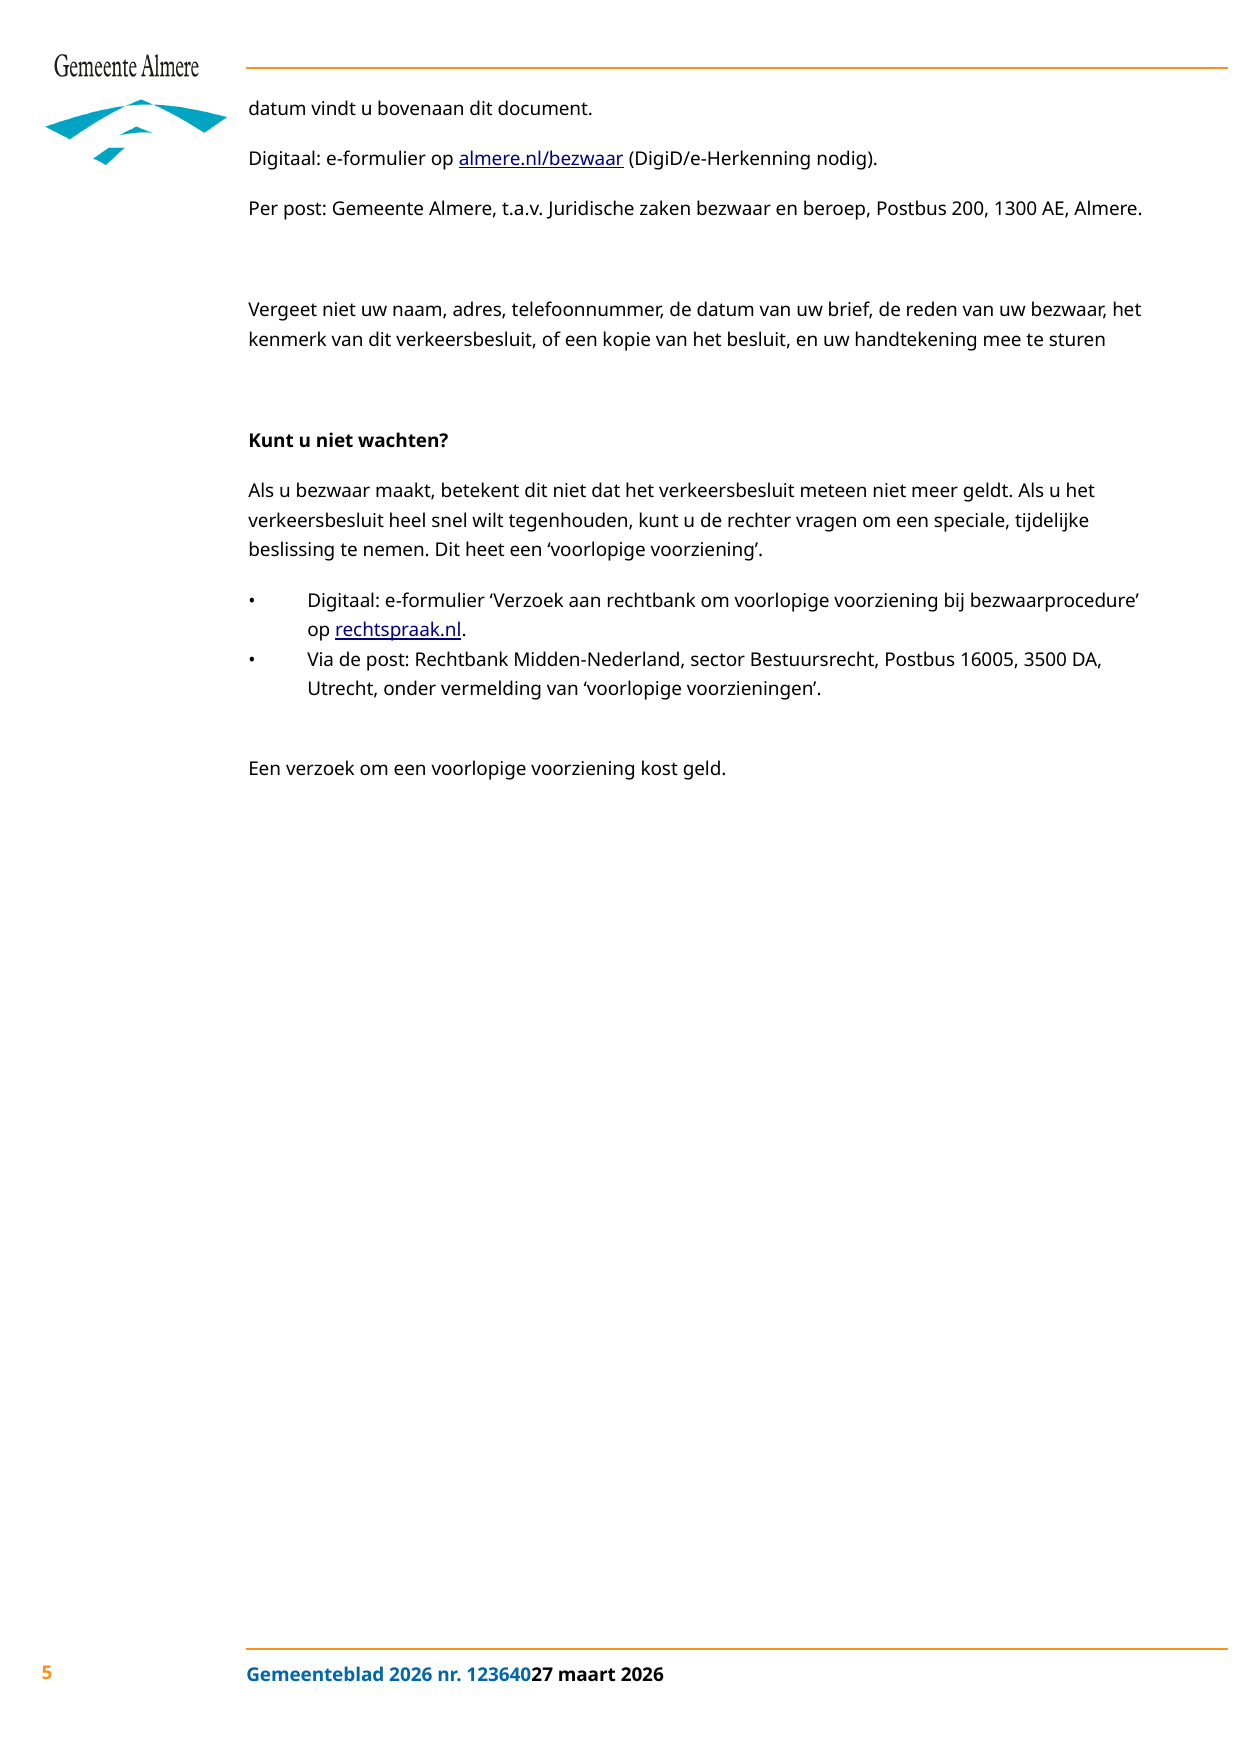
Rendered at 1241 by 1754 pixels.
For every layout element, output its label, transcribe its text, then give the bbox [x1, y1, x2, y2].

text Een verzoek om een voorlopige voorziening kost geld. [248, 756, 1152, 781]
list Via de post: Rechtbank Midden-Nederland, sector Bestuursrecht, Postbus 16005, 3500 DA, Utrecht, onder vermelding van ‘voorlopige voorzieningen’. [248, 646, 1152, 701]
text Als u bezwaar maakt, betekent dit niet dat het verkeersbesluit meteen niet meer geldt. Als u het verkeersbesluit heel snel wilt tegenhouden, kunt u de rechter vragen om een speciale, tijdelijke beslissing te nemen. Dit heet een ‘voorlopige voorziening’. [248, 477, 1152, 562]
text datum vindt u bovenaan dit document. [248, 95, 1152, 121]
picture [41, 47, 231, 172]
text Per post: Gemeente Almere, t.a.v. Juridische zaken bezwaar en beroep, Postbus 200, 1300 AE, Almere. [248, 196, 1152, 221]
text Digitaal: e-formulier op almere.nl/bezwaar (DigiD/e-Herkenning nodig). [248, 145, 1152, 171]
list Digitaal: e-formulier ‘Verzoek aan rechtbank om voorlopige voorziening bij bezwaarprocedure’ op rechtspraak.nl. [248, 587, 1152, 642]
text Kunt u niet wachten? [248, 427, 1152, 453]
text Vergeet niet uw naam, adres, telefoonnummer, de datum van uw brief, de reden van uw bezwaar, het kenmerk van dit verkeersbesluit, of een kopie van het besluit, en uw handtekening mee te sturen [248, 296, 1152, 352]
